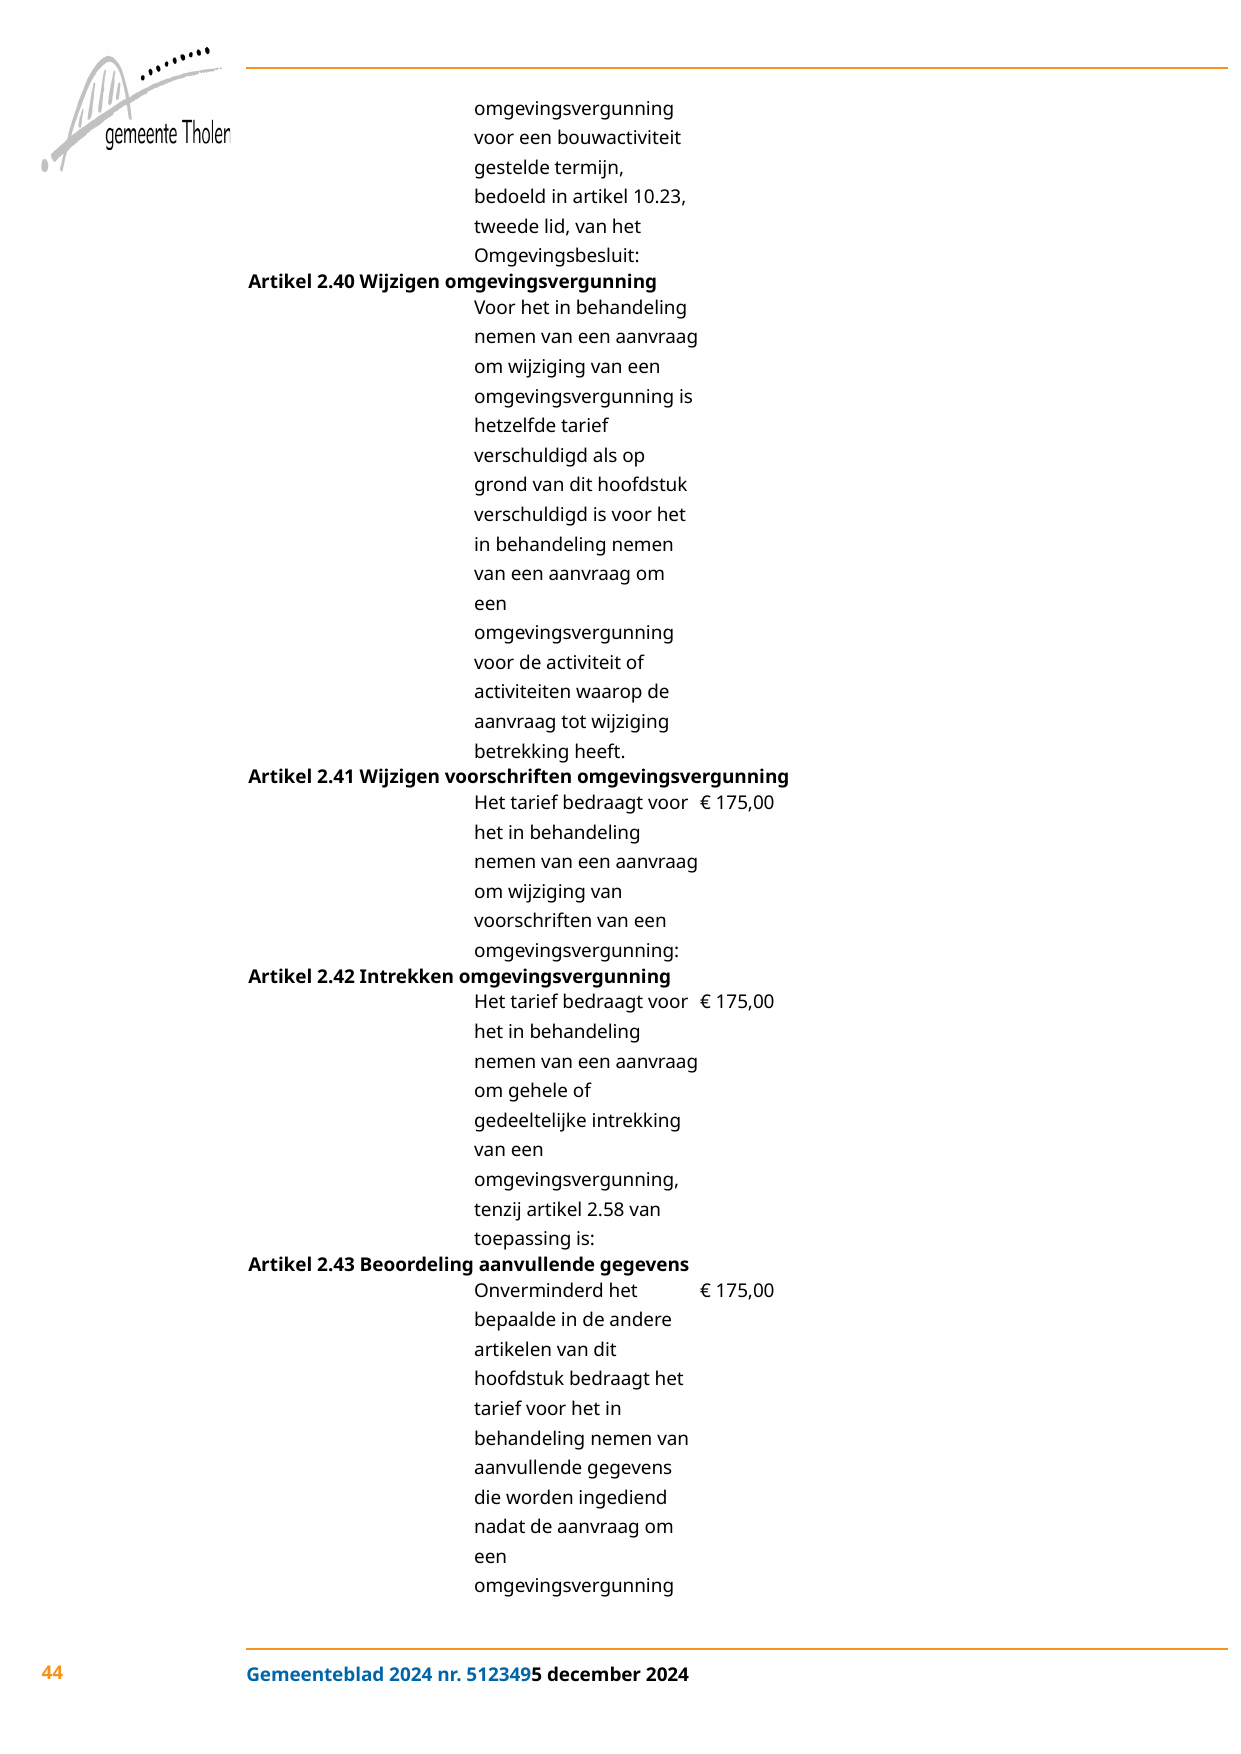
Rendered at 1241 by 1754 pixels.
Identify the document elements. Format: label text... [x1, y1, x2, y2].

picture [41, 47, 231, 172]
table_cell Onverminderd het bepaalde in de andere artikelen van dit hoofdstuk bedraagt het tarief voor het in behandeling nemen van aanvullende gegevens die worden ingediend nadat de aanvraag om een omgevingsvergunning [474, 1277, 700, 1598]
table_cell Artikel 2.43 Beoordeling aanvullende gegevens [248, 1251, 1152, 1277]
table_cell Het tarief bedraagt voor het in behandeling nemen van een aanvraag om gehele of gedeeltelijke intrekking van een omgevingsvergunning, tenzij artikel 2.58 van toepassing is: [474, 989, 700, 1251]
table_cell [248, 789, 474, 963]
table_cell [700, 95, 926, 268]
table_cell [926, 789, 1152, 963]
table_cell Artikel 2.42 Intrekken omgevingsvergunning [248, 963, 1152, 989]
table_cell [248, 989, 474, 1251]
table_cell € 175,00 [700, 989, 926, 1251]
table_cell [700, 294, 926, 764]
table_cell [926, 294, 1152, 764]
table_cell Artikel 2.41 Wijzigen voorschriften omgevingsvergunning [248, 764, 1152, 789]
table_cell omgevingsvergunning voor een bouwactiviteit gestelde termijn, bedoeld in artikel 10.23, tweede lid, van het Omgevingsbesluit: [474, 95, 700, 268]
table_cell Het tarief bedraagt voor het in behandeling nemen van een aanvraag om wijziging van voorschriften van een omgevingsvergunning: [474, 789, 700, 963]
table_cell [926, 1277, 1152, 1598]
table_cell [248, 1277, 474, 1598]
table_cell € 175,00 [700, 789, 926, 963]
table_cell [926, 95, 1152, 268]
table_cell [248, 294, 474, 764]
table_cell Voor het in behandeling nemen van een aanvraag om wijziging van een omgevingsvergunning is hetzelfde tarief verschuldigd als op grond van dit hoofdstuk verschuldigd is voor het in behandeling nemen van een aanvraag om een omgevingsvergunning voor de activiteit of activiteiten waarop de aanvraag tot wijziging betrekking heeft. [474, 294, 700, 764]
table_cell Artikel 2.40 Wijzigen omgevingsvergunning [248, 269, 1152, 294]
table_cell € 175,00 [700, 1277, 926, 1598]
table_cell [926, 989, 1152, 1251]
table_cell [248, 95, 474, 268]
